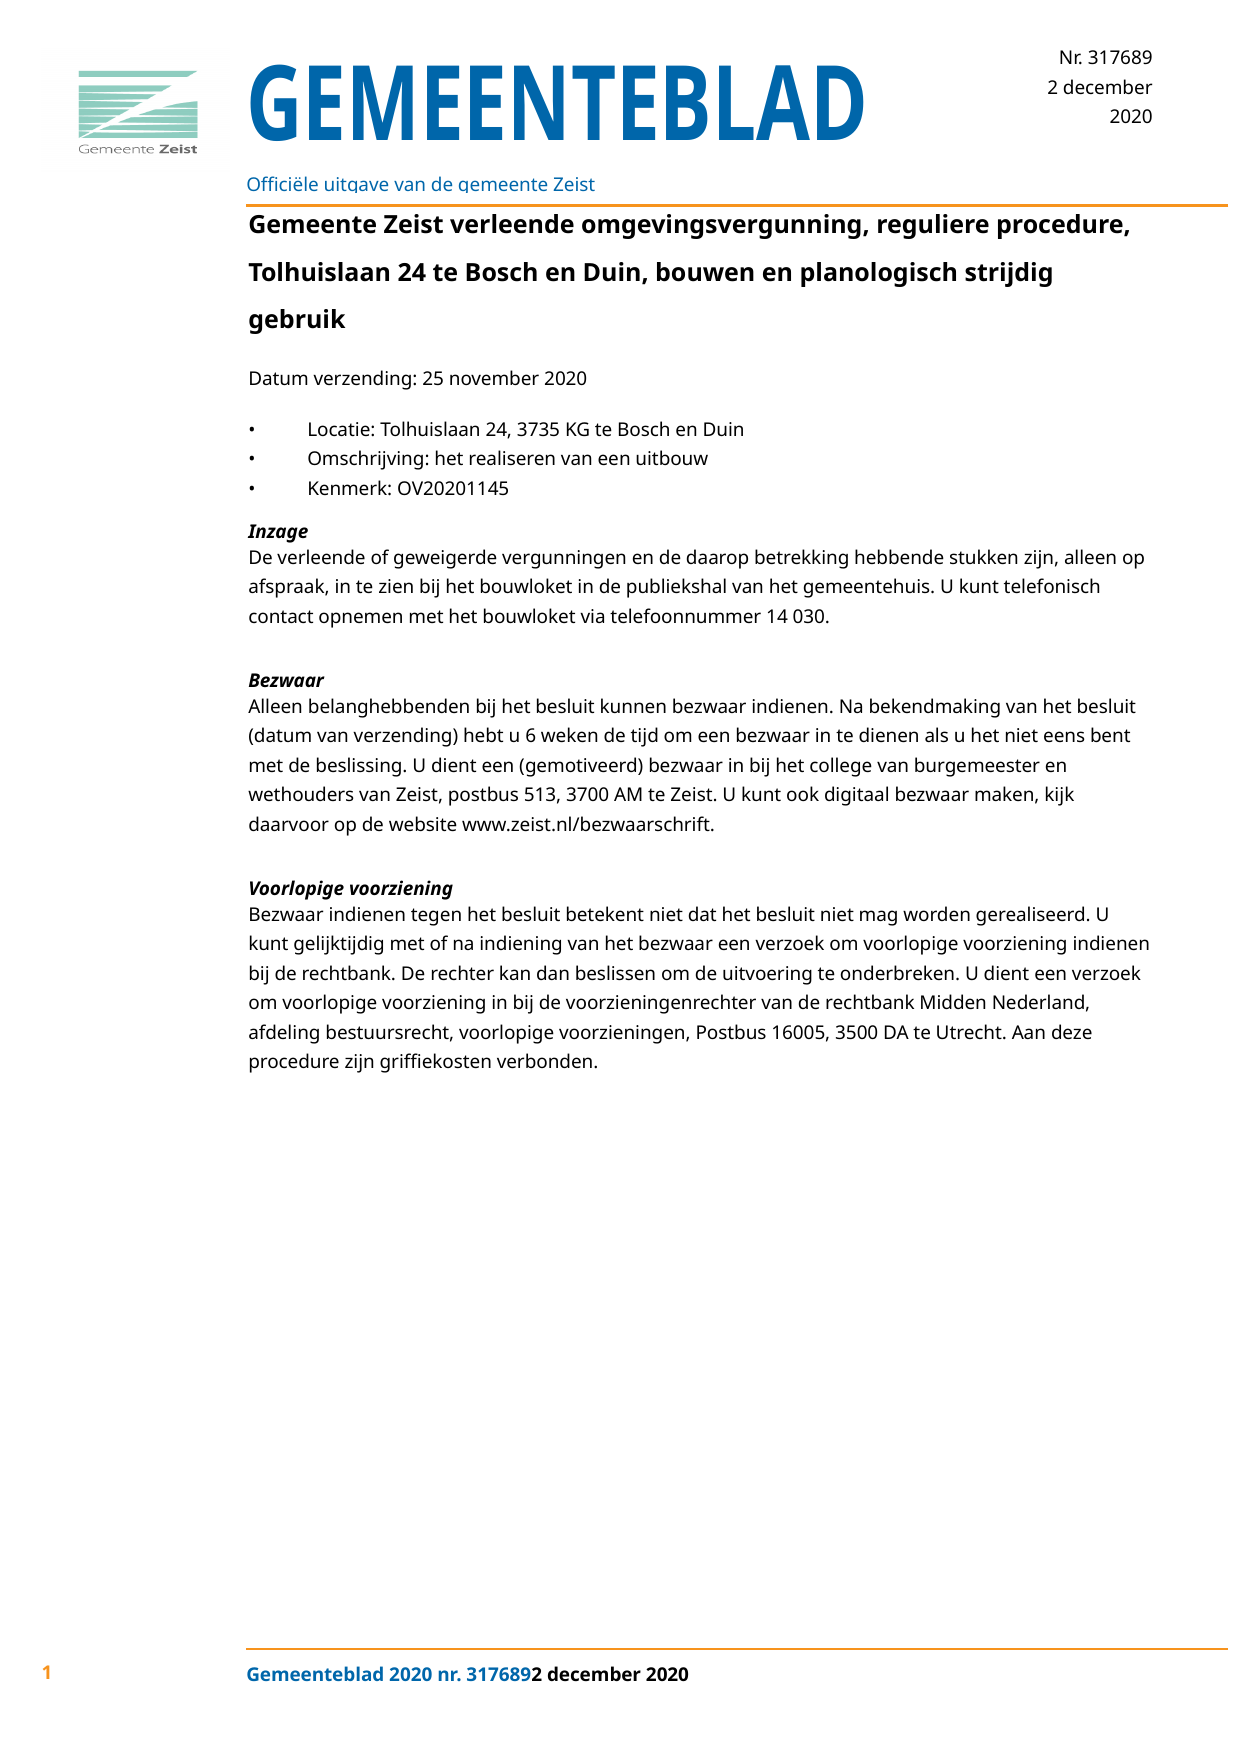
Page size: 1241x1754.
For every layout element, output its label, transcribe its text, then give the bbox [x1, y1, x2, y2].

text Alleen belanghebbenden bij het besluit kunnen bezwaar indienen. Na bekendmaking van het besluit (datum van verzending) hebt u 6 weken de tijd om een bezwaar in te dienen als u het niet eens bent met de beslissing. U dient een (gemotiveerd) bezwaar in bij het college van burgemeester en wethouders van Zeist, postbus 513, 3700 AM te Zeist. U kunt ook digitaal bezwaar maken, kijk daarvoor op de website www.zeist.nl/bezwaarschrift. [248, 693, 1152, 837]
text Gemeente Zeist verleende omgevingsvergunning, reguliere procedure, Tolhuislaan 24 te Bosch en Duin, bouwen en planologisch strijdig gebruik [248, 207, 1152, 336]
list Kenmerk: OV20201145 [248, 475, 1152, 501]
text Inzage [248, 518, 1152, 544]
text De verleende of geweigerde vergunningen en de daarop betrekking hebbende stukken zijn, alleen op afspraak, in te zien bij het bouwloket in de publiekshal van het gemeentehuis. U kunt telefonisch contact opnemen met het bouwloket via telefoonnummer 14 030. [248, 544, 1152, 629]
list Locatie: Tolhuislaan 24, 3735 KG te Bosch en Duin [248, 416, 1152, 442]
text Datum verzending: 25 november 2020 [248, 366, 1152, 391]
list Omschrijving: het realiseren van een uitbouw [248, 446, 1152, 471]
text Bezwaar [248, 667, 1152, 693]
text Bezwaar indienen tegen het besluit betekent niet dat het besluit niet mag worden gerealiseerd. U kunt gelijktijdig met of na indiening van het bezwaar een verzoek om voorlopige voorziening indienen bij de rechtbank. De rechter kan dan beslissen om de uitvoering te onderbreken. U dient een verzoek om voorlopige voorziening in bij de voorzieningenrechter van de rechtbank Midden Nederland, afdeling bestuursrecht, voorlopige voorzieningen, Postbus 16005, 3500 DA te Utrecht. Aan deze procedure zijn griffiekosten verbonden. [248, 901, 1152, 1074]
picture [41, 47, 231, 172]
text Voorlopige voorziening [248, 875, 1152, 901]
